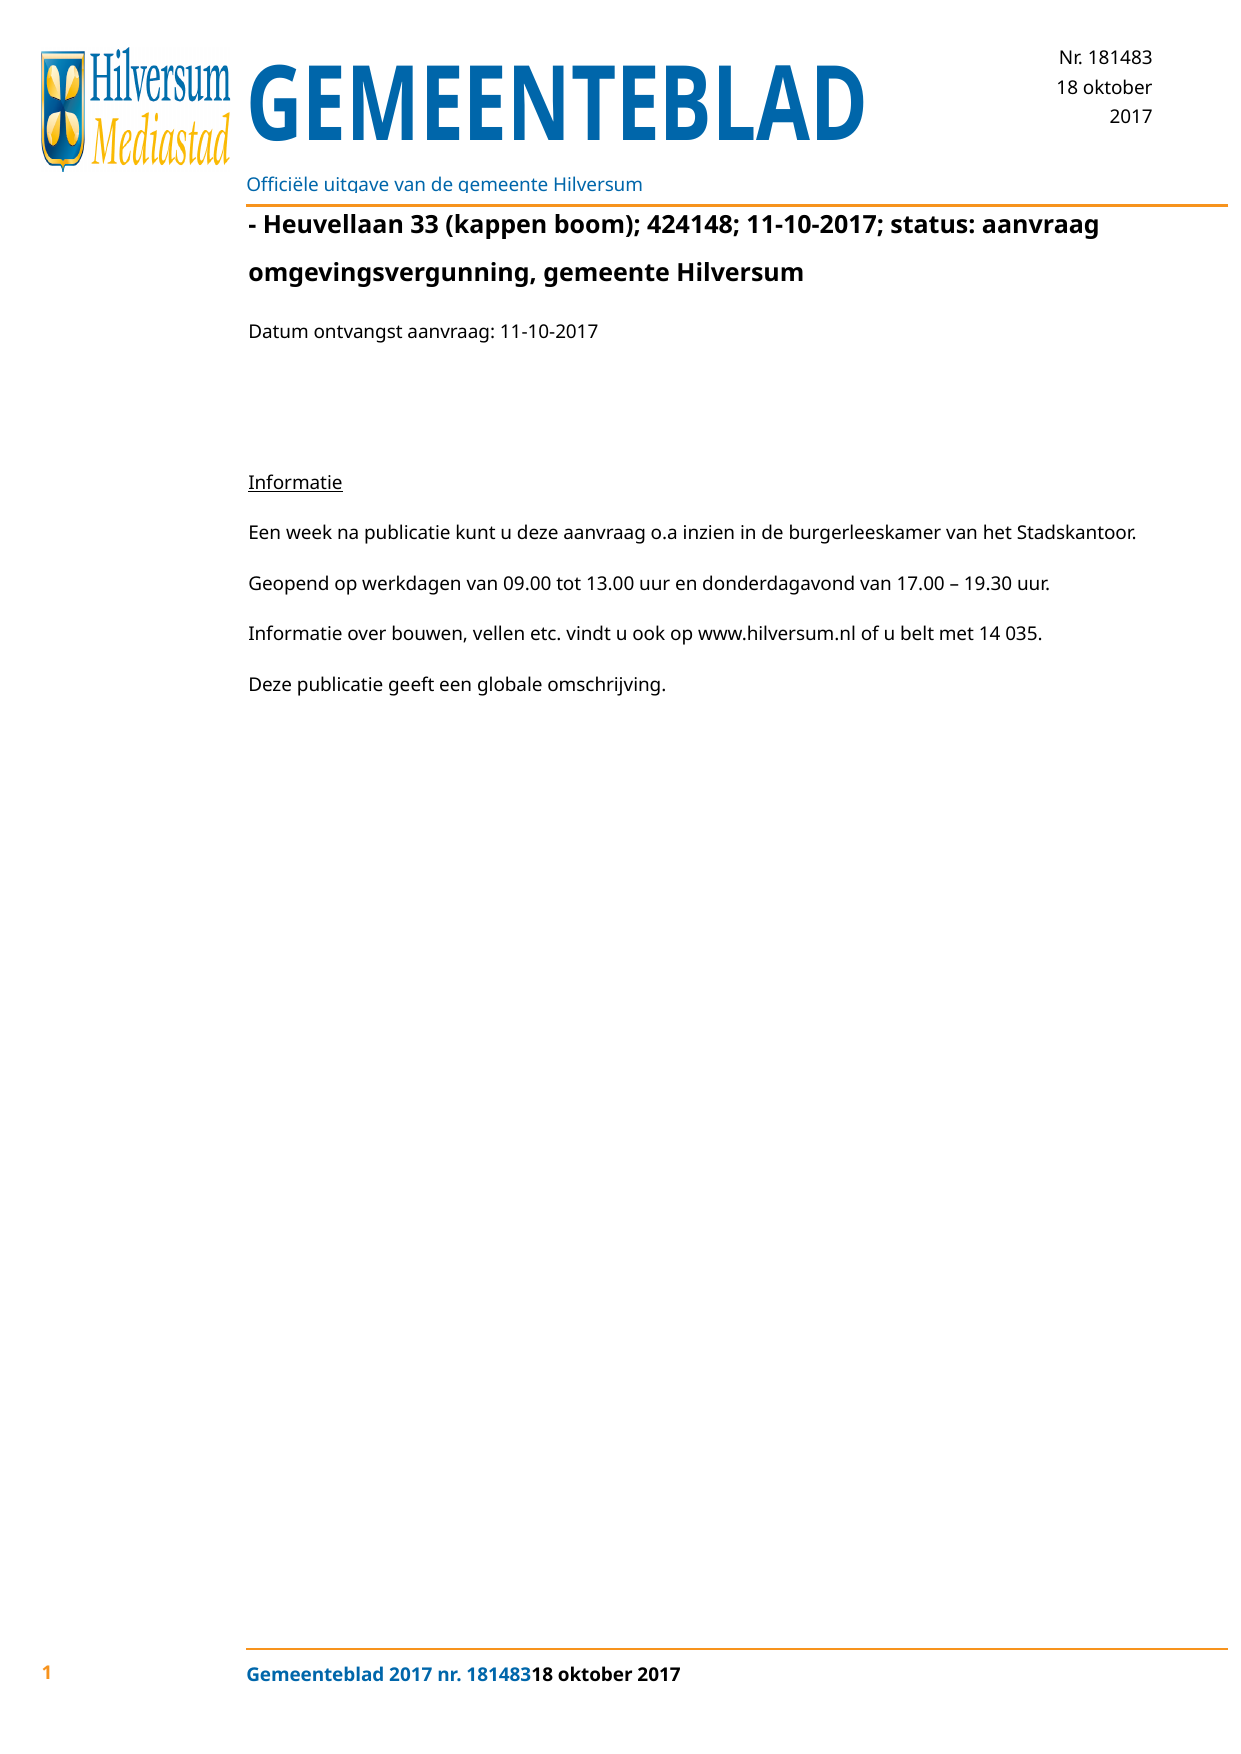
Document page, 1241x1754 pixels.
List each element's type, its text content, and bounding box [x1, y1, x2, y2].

text Deze publicatie geeft een globale omschrijving. [248, 671, 1152, 697]
text Informatie over bouwen, vellen etc. vindt u ook op www.hilversum.nl of u belt met 14 035. [248, 620, 1152, 646]
text Een week na publicatie kunt u deze aanvraag o.a inzien in de burgerleeskamer van het Stadskantoor. [248, 519, 1152, 545]
text - Heuvellaan 33 (kappen boom); 424148; 11-10-2017; status: aanvraag omgevingsvergunning, gemeente Hilversum [248, 207, 1152, 288]
text Geopend op werkdagen van 09.00 tot 13.00 uur en donderdagavond van 17.00 – 19.30 uur. [248, 570, 1152, 596]
text Datum ontvangst aanvraag: 11-10-2017 [248, 318, 1152, 344]
text Informatie [248, 469, 1152, 495]
picture [41, 47, 231, 172]
